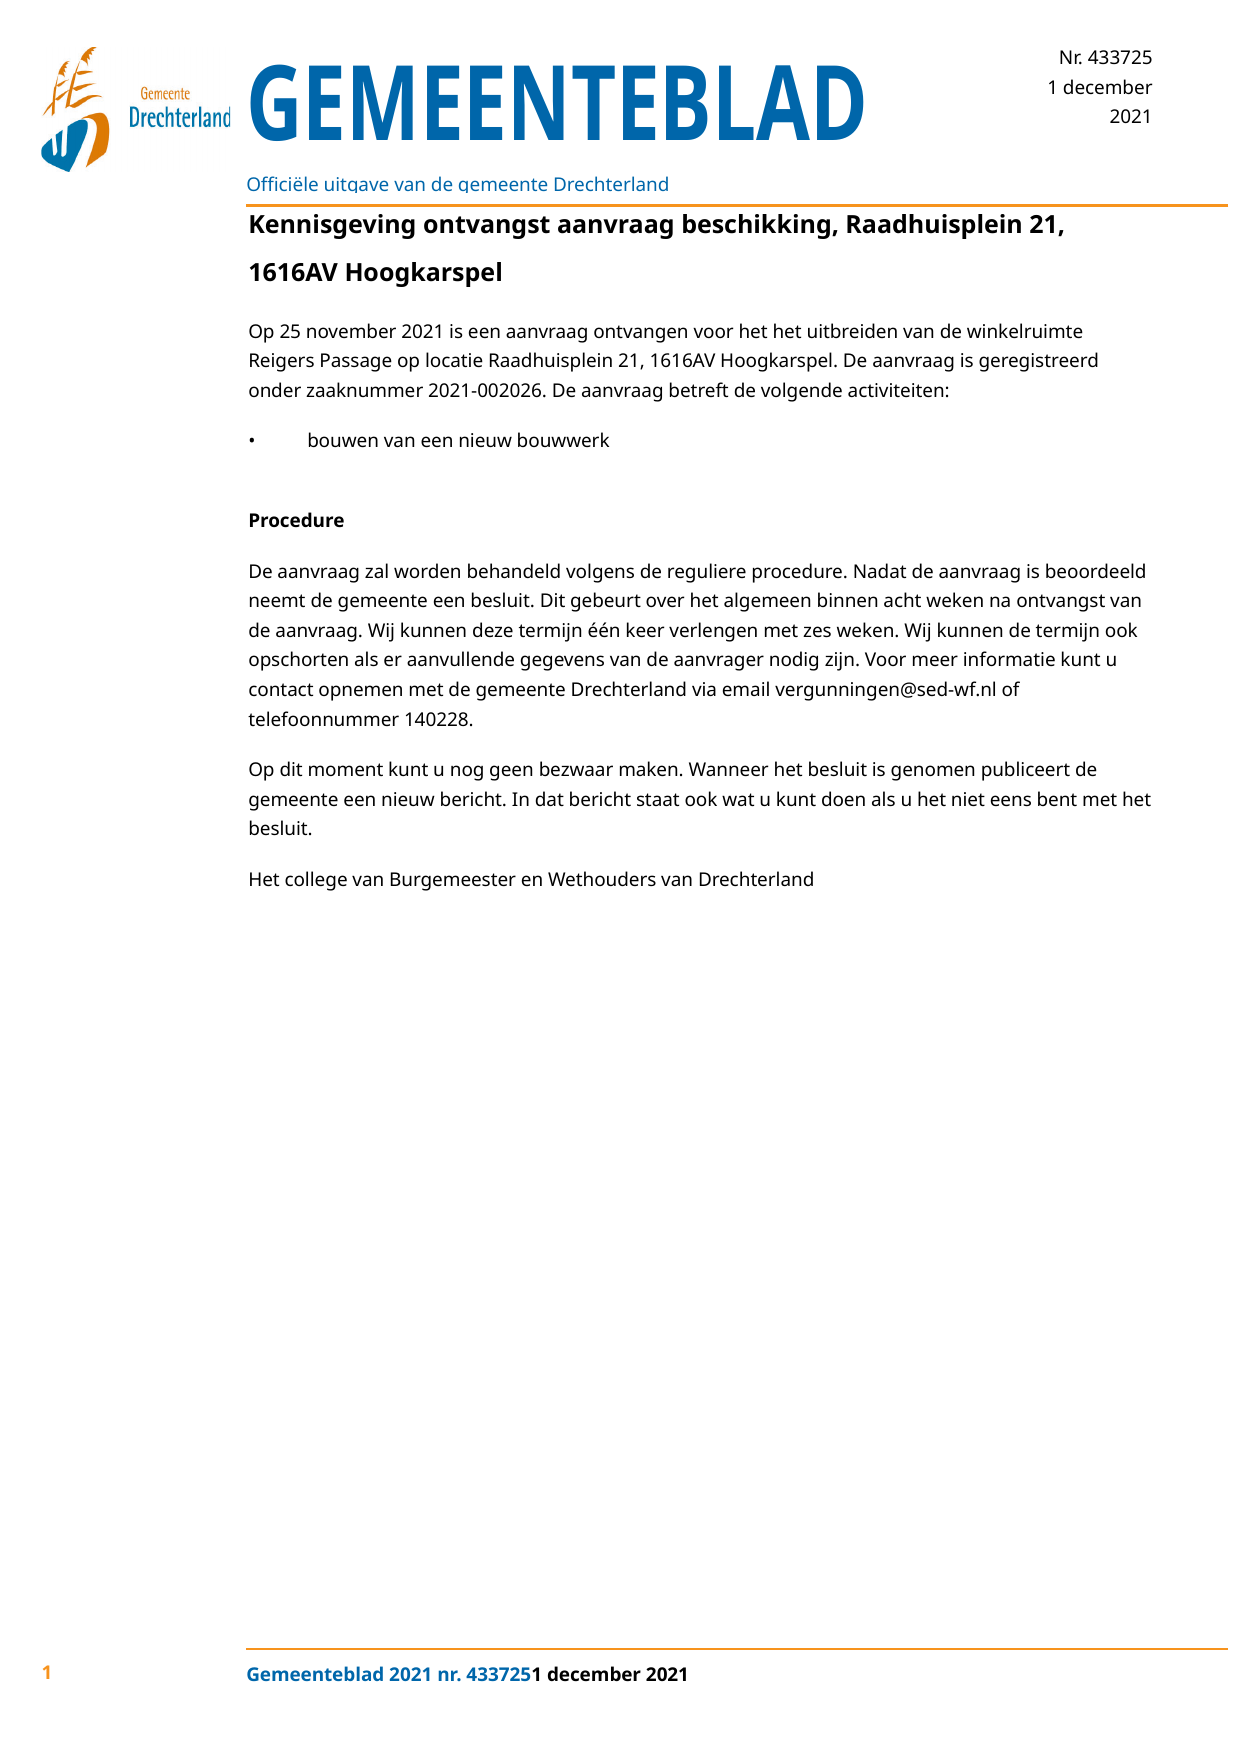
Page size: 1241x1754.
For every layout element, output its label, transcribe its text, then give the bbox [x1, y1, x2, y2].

picture [41, 158, 64, 172]
picture [226, 115, 231, 124]
text Op 25 november 2021 is een aanvraag ontvangen voor het het uitbreiden van de winkelruimte Reigers Passage op locatie Raadhuisplein 21, 1616AV Hoogkarspel. De aanvraag is geregistreerd onder zaaknummer 2021-002026. De aanvraag betreft de volgende activiteiten: [248, 318, 1152, 403]
picture [41, 47, 231, 172]
text Op dit moment kunt u nog geen bezwaar maken. Wanneer het besluit is genomen publiceert de gemeente een nieuw bericht. In dat bericht staat ook wat u kunt doen als u het niet eens bent met het besluit. [248, 756, 1152, 841]
text Het college van Burgemeester en Wethouders van Drechterland [248, 866, 1152, 892]
list bouwen van een nieuw bouwwerk [248, 427, 1152, 453]
text Kennisgeving ontvangst aanvraag beschikking, Raadhuisplein 21, 1616AV Hoogkarspel [248, 207, 1152, 288]
text De aanvraag zal worden behandeld volgens de reguliere procedure. Nadat de aanvraag is beoordeeld neemt de gemeente een besluit. Dit gebeurt over het algemeen binnen acht weken na ontvangst van de aanvraag. Wij kunnen deze termijn één keer verlengen met zes weken. Wij kunnen de termijn ook opschorten als er aanvullende gegevens van de aanvrager nodig zijn. Voor meer informatie kunt u contact opnemen met de gemeente Drechterland via email vergunningen@sed-wf.nl of telefoonnummer 140228. [248, 558, 1152, 732]
text Procedure [248, 507, 1152, 533]
